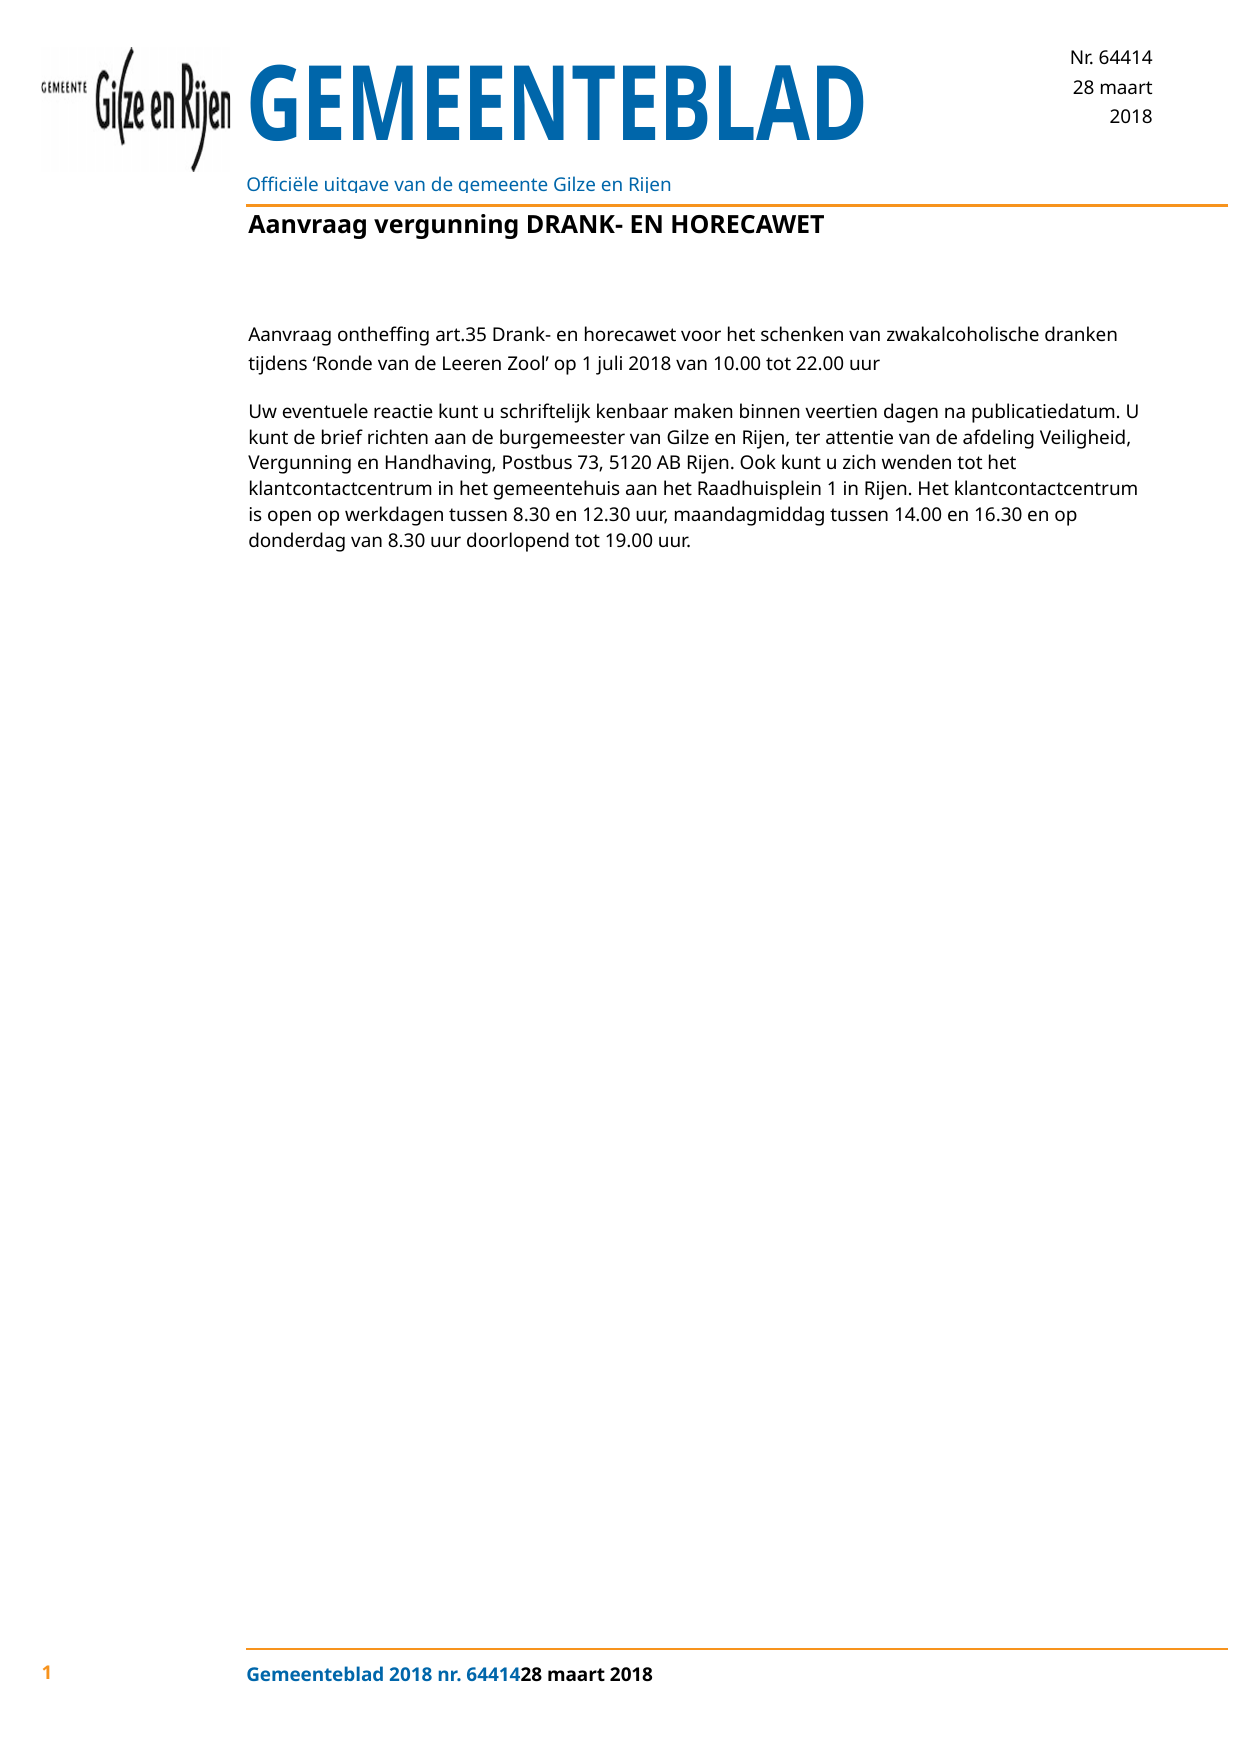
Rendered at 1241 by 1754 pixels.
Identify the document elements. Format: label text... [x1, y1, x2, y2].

picture [41, 47, 231, 172]
text Aanvraag ontheffing art.35 Drank- en horecawet voor het schenken van zwakalcoholische dranken tijdens ‘Ronde van de Leeren Zool’ op 1 juli 2018 van 10.00 tot 22.00 uur [248, 321, 1152, 376]
text Uw eventuele reactie kunt u schriftelijk kenbaar maken binnen veertien dagen na publicatiedatum. U kunt de brief richten aan de burgemeester van Gilze en Rijen, ter attentie van de afdeling Veiligheid, Vergunning en Handhaving, Postbus 73, 5120 AB Rijen. Ook kunt u zich wenden tot het klantcontactcentrum in het gemeentehuis aan het Raadhuisplein 1 in Rijen. Het klantcontactcentrum is open op werkdagen tussen 8.30 en 12.30 uur, maandagmiddag tussen 14.00 en 16.30 en op donderdag van 8.30 uur doorlopend tot 19.00 uur. [248, 398, 1152, 552]
text Aanvraag vergunning DRANK- EN HORECAWET [248, 207, 1152, 241]
